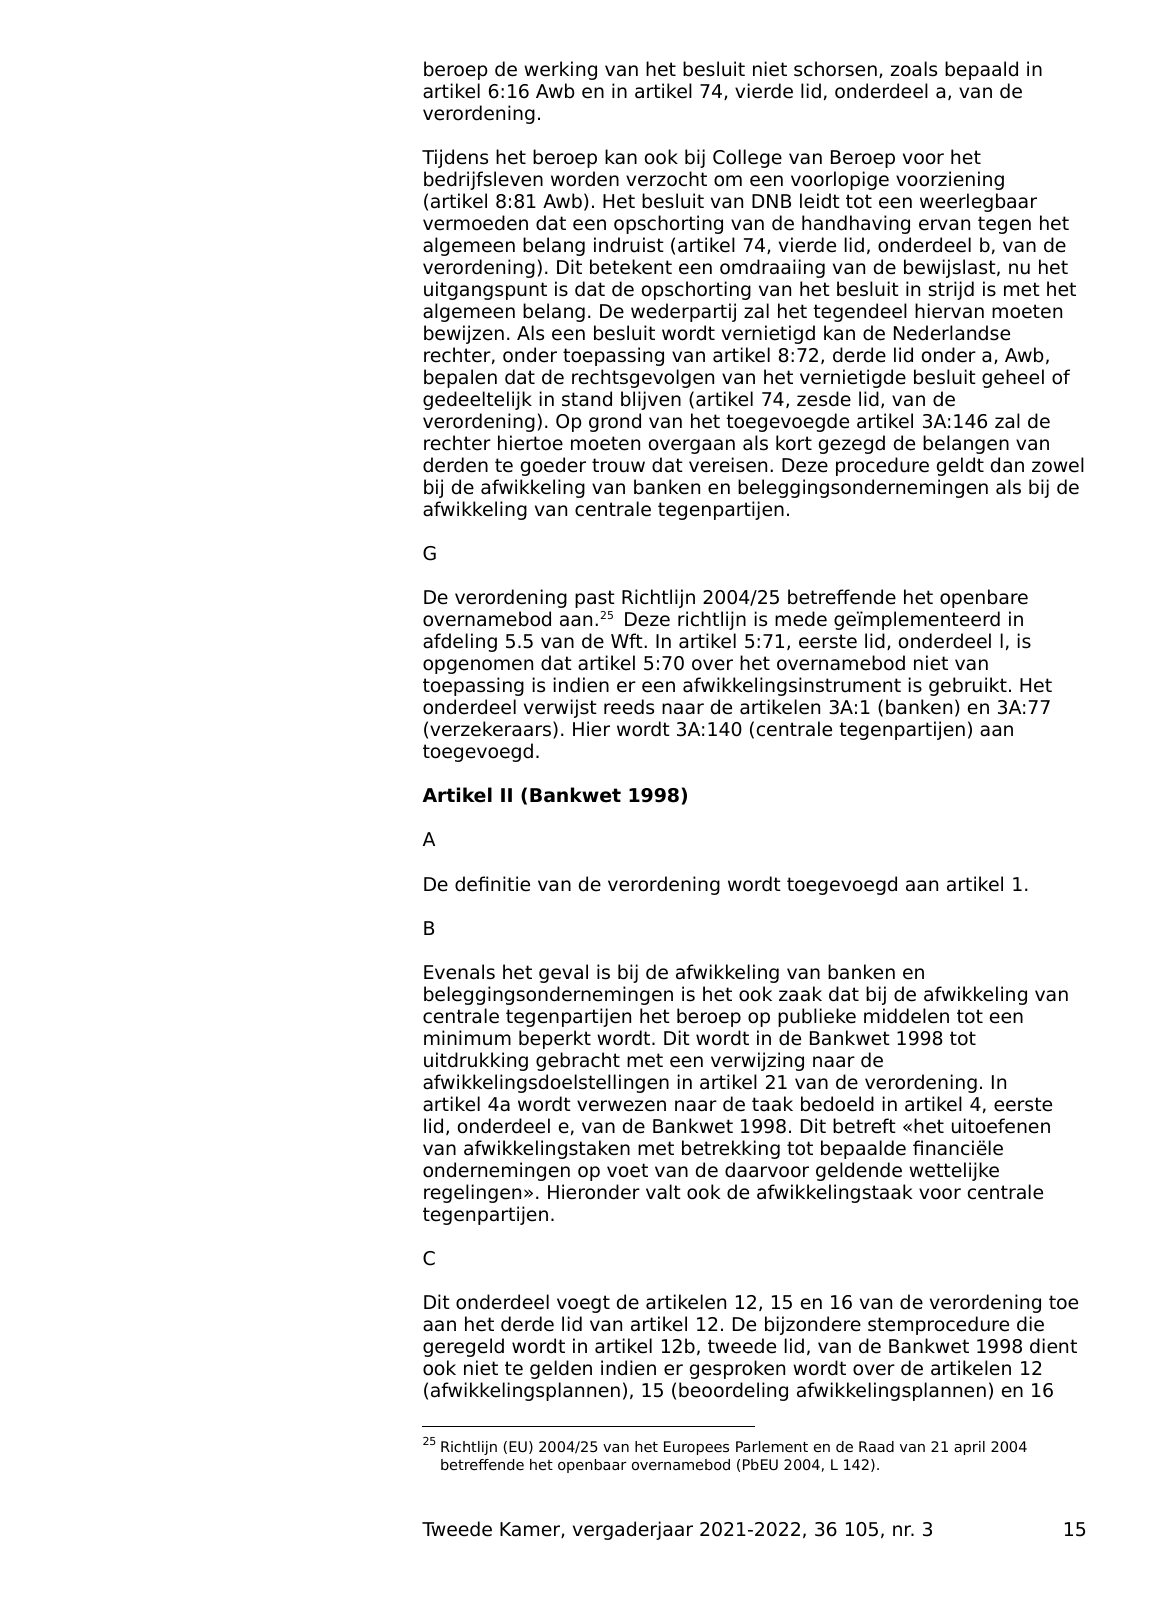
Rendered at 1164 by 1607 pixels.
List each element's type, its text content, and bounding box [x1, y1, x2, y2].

subtitle C [422, 1248, 1087, 1270]
subtitle A [422, 829, 1087, 851]
text Dit onderdeel voegt de artikelen 12, 15 en 16 van de verordening toe aan het derde lid van artikel 12. De bijzondere stemprocedure die geregeld wordt in artikel 12b, tweede lid, van de Bankwet 1998 dient ook niet te gelden indien er gesproken wordt over de artikelen 12 (afwikkelingsplannen), 15 (beoordeling afwikkelingsplannen) en 16 [422, 1292, 1087, 1402]
subtitle G [422, 543, 1087, 565]
text Evenals het geval is bij de afwikkeling van banken en beleggingsondernemingen is het ook zaak dat bij de afwikkeling van centrale tegenpartijen het beroep op publieke middelen tot een minimum beperkt wordt. Dit wordt in de Bankwet 1998 tot uitdrukking gebracht met een verwijzing naar de afwikkelingsdoelstellingen in artikel 21 van de verordening. In artikel 4a wordt verwezen naar de taak bedoeld in artikel 4, eerste lid, onderdeel e, van de Bankwet 1998. Dit betreft «het uitoefenen van afwikkelingstaken met betrekking tot bepaalde financiële ondernemingen op voet van de daarvoor geldende wettelijke regelingen». Hieronder valt ook de afwikkelingstaak voor centrale tegenpartijen. [422, 962, 1087, 1226]
text Richtlijn (EU) 2004/25 van het Europees Parlement en de Raad van 21 april 2004 betreffende het openbaar overnamebod (PbEU 2004, L 142). [422, 1435, 1087, 1474]
subtitle Artikel II (Bankwet 1998) [422, 785, 1087, 807]
text De verordening past Richtlijn 2004/25 betreffende het openbare overnamebod aan. Deze richtlijn is mede geïmplementeerd in afdeling 5.5 van de Wft. In artikel 5:71, eerste lid, onderdeel l, is opgenomen dat artikel 5:70 over het overnamebod niet van toepassing is indien er een afwikkelingsinstrument is gebruikt. Het onderdeel verwijst reeds naar de artikelen 3A:1 (banken) en 3A:77 (verzekeraars). Hier wordt 3A:140 (centrale tegenpartijen) aan toegevoegd. [422, 587, 1087, 763]
subtitle B [422, 918, 1087, 940]
text beroep de werking van het besluit niet schorsen, zoals bepaald in artikel 6:16 Awb en in artikel 74, vierde lid, onderdeel a, van de verordening. [422, 59, 1087, 125]
text Tijdens het beroep kan ook bij College van Beroep voor het bedrijfsleven worden verzocht om een voorlopige voorziening (artikel 8:81 Awb). Het besluit van DNB leidt tot een weerlegbaar vermoeden dat een opschorting van de handhaving ervan tegen het algemeen belang indruist (artikel 74, vierde lid, onderdeel b, van de verordening). Dit betekent een omdraaiing van de bewijslast, nu het uitgangspunt is dat de opschorting van het besluit in strijd is met het algemeen belang. De wederpartij zal het tegendeel hiervan moeten bewijzen. Als een besluit wordt vernietigd kan de Nederlandse rechter, onder toepassing van artikel 8:72, derde lid onder a, Awb, bepalen dat de rechtsgevolgen van het vernietigde besluit geheel of gedeeltelijk in stand blijven (artikel 74, zesde lid, van de verordening). Op grond van het toegevoegde artikel 3A:146 zal de rechter hiertoe moeten overgaan als kort gezegd de belangen van derden te goeder trouw dat vereisen. Deze procedure geldt dan zowel bij de afwikkeling van banken en beleggingsondernemingen als bij de afwikkeling van centrale tegenpartijen. [422, 147, 1087, 521]
text De definitie van de verordening wordt toegevoegd aan artikel 1. [422, 873, 1087, 896]
